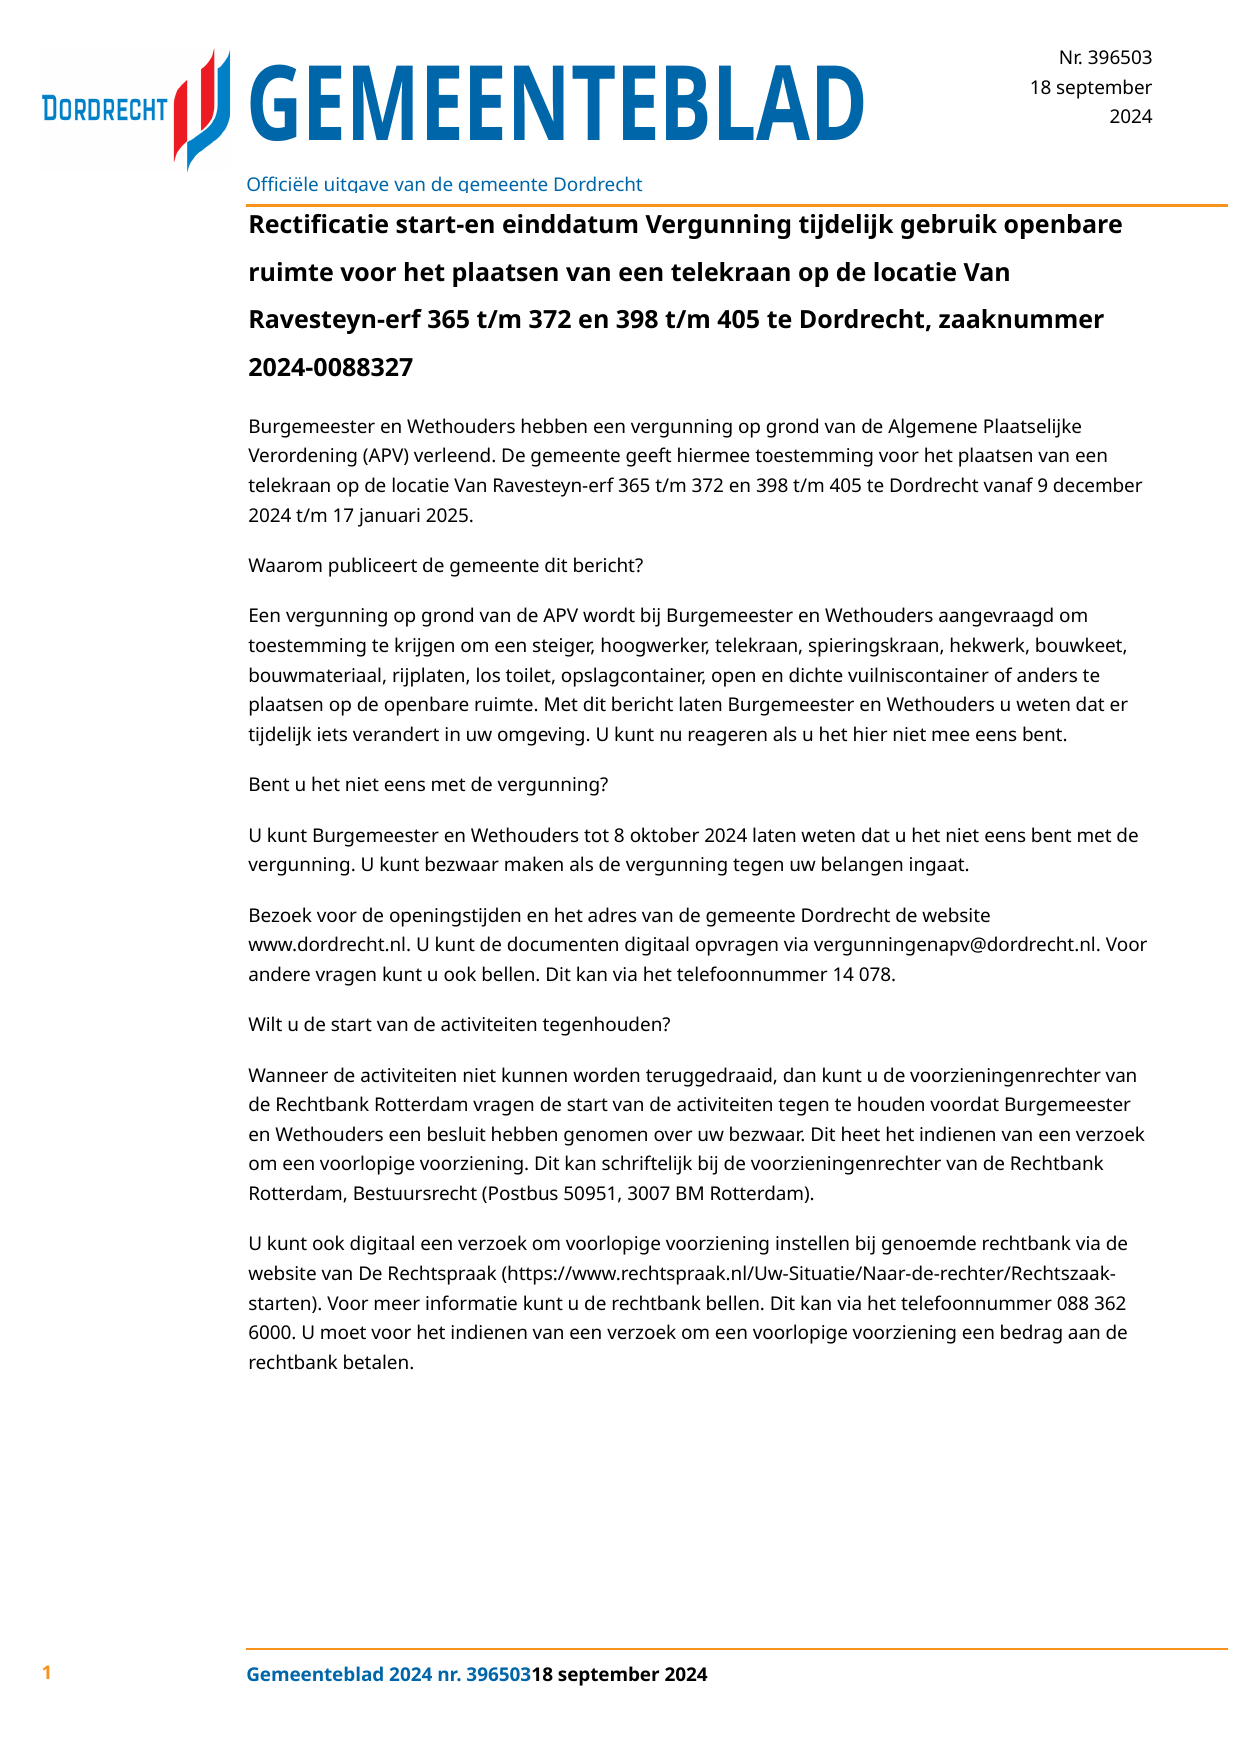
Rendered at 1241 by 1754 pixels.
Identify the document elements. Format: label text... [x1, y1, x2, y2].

text Een vergunning op grond van de APV wordt bij Burgemeester en Wethouders aangevraagd om toestemming te krijgen om een steiger, hoogwerker, telekraan, spieringskraan, hekwerk, bouwkeet, bouwmateriaal, rijplaten, los toilet, opslagcontainer, open en dichte vuilniscontainer of anders te plaatsen op de openbare ruimte. Met dit bericht laten Burgemeester en Wethouders u weten dat er tijdelijk iets verandert in uw omgeving. U kunt nu reageren als u het hier niet mee eens bent. [248, 603, 1152, 747]
text Wanneer de activiteiten niet kunnen worden teruggedraaid, dan kunt u de voorzieningenrechter van de Rechtbank Rotterdam vragen de start van de activiteiten tegen te houden voordat Burgemeester en Wethouders een besluit hebben genomen over uw bezwaar. Dit heet het indienen van een verzoek om een voorlopige voorziening. Dit kan schriftelijk bij de voorzieningenrechter van de Rechtbank Rotterdam, Bestuursrecht (Postbus 50951, 3007 BM Rotterdam). [248, 1062, 1152, 1206]
text Wilt u de start van de activiteiten tegenhouden? [248, 1011, 1152, 1037]
text Rectificatie start-en einddatum Vergunning tijdelijk gebruik openbare ruimte voor het plaatsen van een telekraan op de locatie Van Ravesteyn-erf 365 t/m 372 en 398 t/m 405 te Dordrecht, zaaknummer 2024-0088327 [248, 207, 1152, 384]
text Burgemeester en Wethouders hebben een vergunning op grond van de Algemene Plaatselijke Verordening (APV) verleend. De gemeente geeft hiermee toestemming voor het plaatsen van een telekraan op de locatie Van Ravesteyn-erf 365 t/m 372 en 398 t/m 405 te Dordrecht vanaf 9 december 2024 t/m 17 januari 2025. [248, 413, 1152, 528]
text U kunt Burgemeester en Wethouders tot 8 oktober 2024 laten weten dat u het niet eens bent met de vergunning. U kunt bezwaar maken als de vergunning tegen uw belangen ingaat. [248, 822, 1152, 877]
text Waarom publiceert de gemeente dit bericht? [248, 552, 1152, 578]
text Bent u het niet eens met de vergunning? [248, 771, 1152, 797]
text Bezoek voor de openingstijden en het adres van de gemeente Dordrecht de website www.dordrecht.nl. U kunt de documenten digitaal opvragen via vergunningenapv@dordrecht.nl. Voor andere vragen kunt u ook bellen. Dit kan via het telefoonnummer 14 078. [248, 902, 1152, 987]
text U kunt ook digitaal een verzoek om voorlopige voorziening instellen bij genoemde rechtbank via de website van De Rechtspraak (https://www.rechtspraak.nl/Uw-Situatie/Naar-de-rechter/Rechtszaak-starten). Voor meer informatie kunt u de rechtbank bellen. Dit kan via het telefoonnummer 088 362 6000. U moet voor het indienen van een verzoek om een voorlopige voorziening een bedrag aan de rechtbank betalen. [248, 1231, 1152, 1375]
picture [41, 47, 231, 172]
